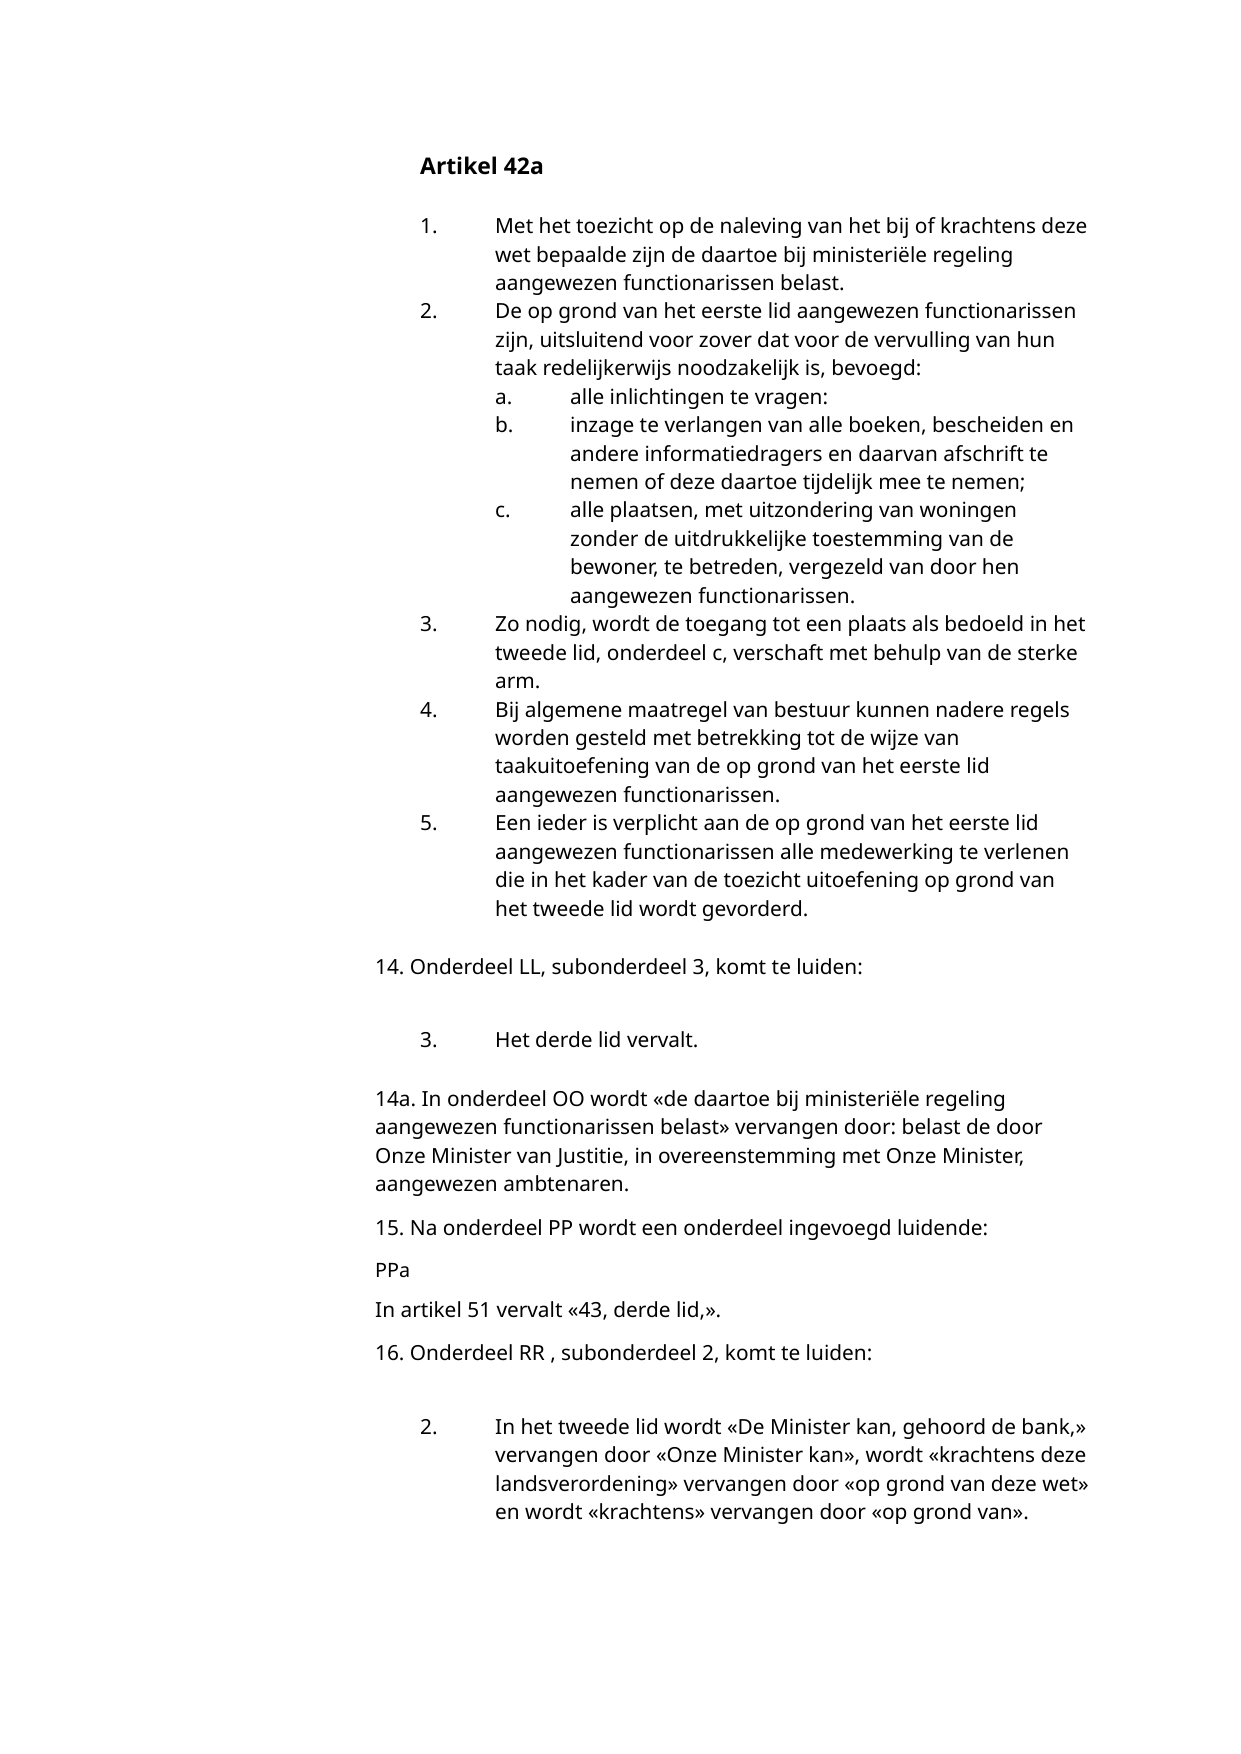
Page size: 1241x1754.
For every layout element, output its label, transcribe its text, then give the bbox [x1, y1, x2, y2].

list Zo nodig, wordt de toegang tot een plaats als bedoeld in het tweede lid, onderdeel c, verschaft met behulp van de sterke arm. [420, 609, 1090, 695]
text 14a. In onderdeel OO wordt «de daartoe bij ministeriële regeling aangewezen functionarissen belast» vervangen door: belast de door Onze Minister van Justitie, in overeenstemming met Onze Minister, aangewezen ambtenaren. [375, 1084, 1090, 1198]
text PPa [375, 1256, 1090, 1283]
list alle plaatsen, met uitzondering van woningen zonder de uitdrukkelijke toestemming van de bewoner, te betreden, vergezeld van door hen aangewezen functionarissen. [495, 496, 1090, 609]
subtitle Artikel 42a [420, 150, 1090, 181]
text 14. Onderdeel LL, subonderdeel 3, komt te luiden: [375, 952, 1090, 981]
text 15. Na onderdeel PP wordt een onderdeel ingevoegd luidende: [375, 1213, 1090, 1241]
list Met het toezicht op de naleving van het bij of krachtens deze wet bepaalde zijn de daartoe bij ministeriële regeling aangewezen functionarissen belast. [420, 211, 1090, 297]
text In artikel 51 vervalt «43, derde lid,». [375, 1295, 1090, 1323]
list Bij algemene maatregel van bestuur kunnen nadere regels worden gesteld met betrekking tot de wijze van taakuitoefening van de op grond van het eerste lid aangewezen functionarissen. [420, 695, 1090, 808]
text 16. Onderdeel RR , subonderdeel 2, komt te luiden: [375, 1338, 1090, 1367]
list De op grond van het eerste lid aangewezen functionarissen zijn, uitsluitend voor zover dat voor de vervulling van hun taak redelijkerwijs noodzakelijk is, bevoegd: [420, 297, 1090, 382]
list alle inlichtingen te vragen: [495, 382, 1090, 410]
list In het tweede lid wordt «De Minister kan, gehoord de bank,» vervangen door «Onze Minister kan», wordt «krachtens deze landsverordening» vervangen door «op grond van deze wet» en wordt «krachtens» vervangen door «op grond van». [420, 1412, 1090, 1526]
list inzage te verlangen van alle boeken, bescheiden en andere informatiedragers en daarvan afschrift te nemen of deze daartoe tijdelijk mee te nemen; [495, 410, 1090, 496]
list Het derde lid vervalt. [420, 1026, 1090, 1054]
list Een ieder is verplicht aan de op grond van het eerste lid aangewezen functionarissen alle medewerking te verlenen die in het kader van de toezicht uitoefening op grond van het tweede lid wordt gevorderd. [420, 808, 1090, 922]
